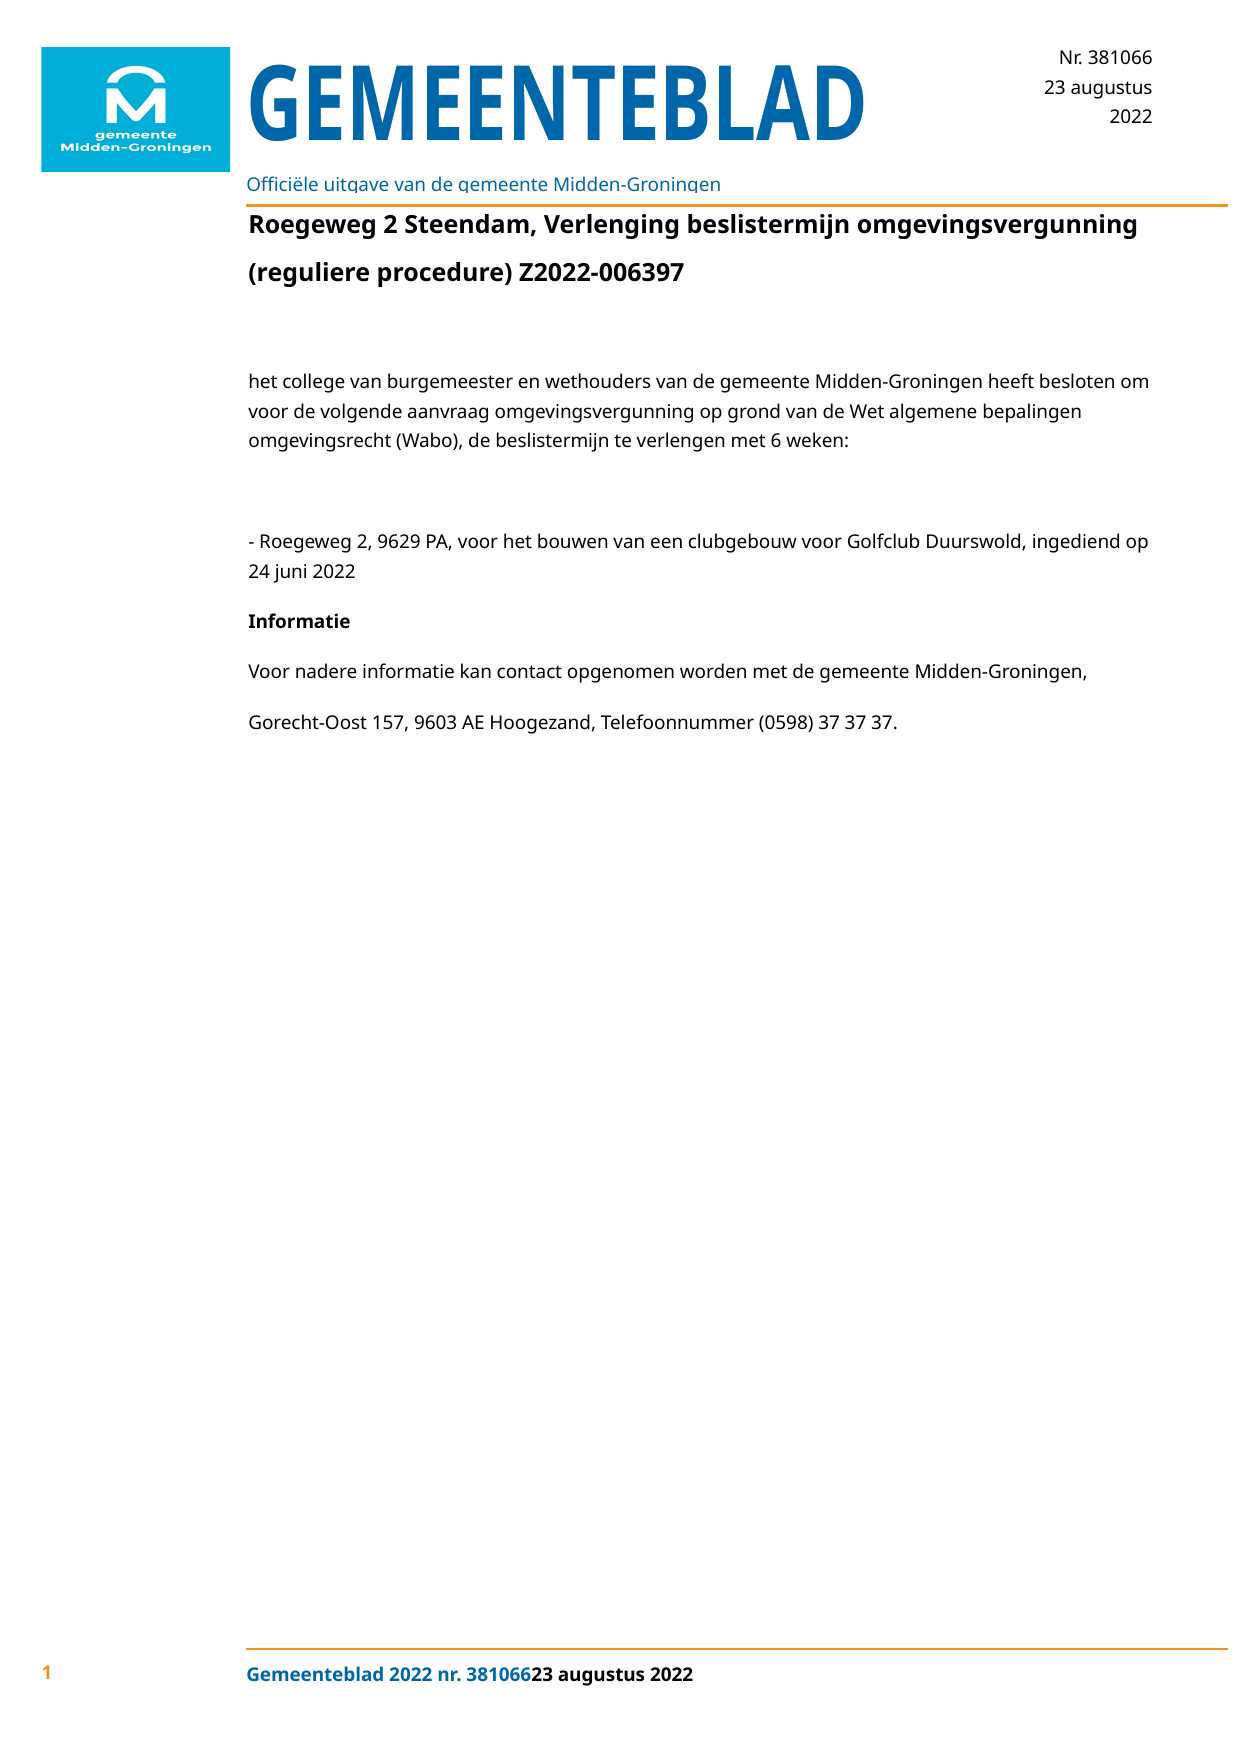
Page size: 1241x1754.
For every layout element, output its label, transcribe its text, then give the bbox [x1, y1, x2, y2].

text Gorecht-Oost 157, 9603 AE Hoogezand, Telefoonnummer (0598) 37 37 37. [248, 709, 1152, 735]
text - Roegeweg 2, 9629 PA, voor het bouwen van een clubgebouw voor Golfclub Duurswold, ingediend op 24 juni 2022 [248, 528, 1152, 584]
text Informatie [248, 608, 1152, 634]
text het college van burgemeester en wethouders van de gemeente Midden-Groningen heeft besloten om voor de volgende aanvraag omgevingsvergunning op grond van de Wet algemene bepalingen omgevingsrecht (Wabo), de beslistermijn te verlengen met 6 weken: [248, 368, 1152, 453]
picture [184, 146, 190, 153]
text Voor nadere informatie kan contact opgenomen worden met de gemeente Midden-Groningen, [248, 659, 1152, 684]
picture [108, 66, 164, 82]
text Roegeweg 2 Steendam, Verlenging beslistermijn omgevingsvergunning (reguliere procedure) Z2022-006397 [248, 207, 1152, 288]
picture [107, 89, 165, 122]
